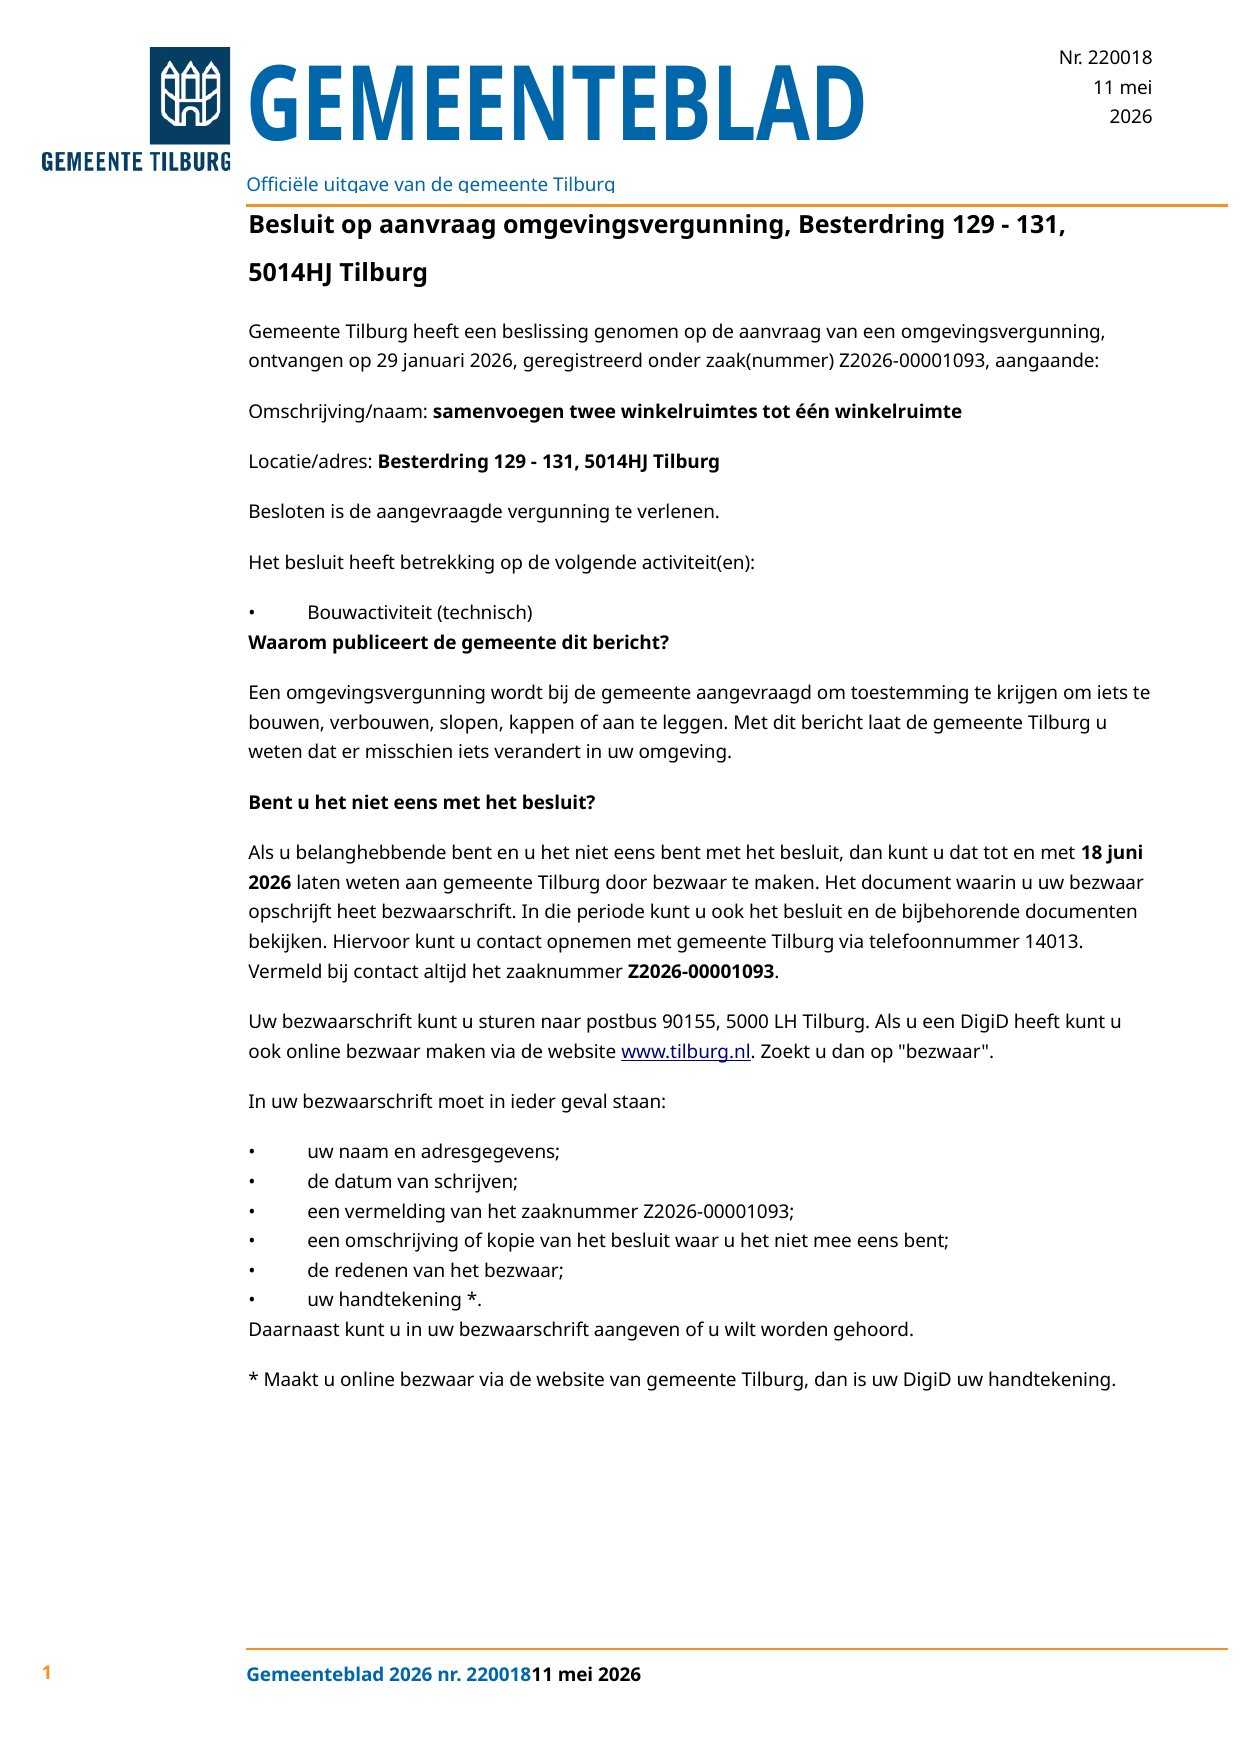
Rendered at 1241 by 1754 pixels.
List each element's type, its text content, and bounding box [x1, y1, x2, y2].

list een vermelding van het zaaknummer Z2026-00001093; [248, 1198, 1152, 1224]
list Bouwactiviteit (technisch) [248, 599, 1152, 625]
list de datum van schrijven; [248, 1168, 1152, 1194]
text Als u belanghebbende bent en u het niet eens bent met het besluit, dan kunt u dat tot en met 18 juni 2026 laten weten aan gemeente Tilburg door bezwaar te maken. Het document waarin u uw bezwaar opschrijft heet bezwaarschrift. In die periode kunt u ook het besluit en de bijbehorende documenten bekijken. Hiervoor kunt u contact opnemen met gemeente Tilburg via telefoonnummer 14013. Vermeld bij contact altijd het zaaknummer Z2026-00001093. [248, 839, 1152, 984]
list uw naam en adresgegevens; [248, 1139, 1152, 1164]
text Bent u het niet eens met het besluit? [248, 789, 1152, 815]
text Omschrijving/naam: samenvoegen twee winkelruimtes tot één winkelruimte [248, 398, 1152, 424]
list uw handtekening *. [248, 1287, 1152, 1312]
list de redenen van het bezwaar; [248, 1257, 1152, 1283]
text Locatie/adres: Besterdring 129 - 131, 5014HJ Tilburg [248, 448, 1152, 474]
picture [41, 47, 231, 172]
text Besloten is de aangevraagde vergunning te verlenen. [248, 499, 1152, 524]
text Uw bezwaarschrift kunt u sturen naar postbus 90155, 5000 LH Tilburg. Als u een DigiD heeft kunt u ook online bezwaar maken via de website www.tilburg.nl. Zoekt u dan op "bezwaar". [248, 1008, 1152, 1064]
text In uw bezwaarschrift moet in ieder geval staan: [248, 1088, 1152, 1114]
text Gemeente Tilburg heeft een beslissing genomen op de aanvraag van een omgevingsvergunning, ontvangen op 29 januari 2026, geregistreerd onder zaak(nummer) Z2026-00001093, aangaande: [248, 318, 1152, 373]
text Het besluit heeft betrekking op de volgende activiteit(en): [248, 549, 1152, 575]
text Daarnaast kunt u in uw bezwaarschrift aangeven of u wilt worden gehoord. [248, 1316, 1152, 1342]
text * Maakt u online bezwaar via de website van gemeente Tilburg, dan is uw DigiD uw handtekening. [248, 1367, 1152, 1392]
text Besluit op aanvraag omgevingsvergunning, Besterdring 129 - 131, 5014HJ Tilburg [248, 207, 1152, 288]
list een omschrijving of kopie van het besluit waar u het niet mee eens bent; [248, 1227, 1152, 1253]
text Een omgevingsvergunning wordt bij de gemeente aangevraagd om toestemming te krijgen om iets te bouwen, verbouwen, slopen, kappen of aan te leggen. Met dit bericht laat de gemeente Tilburg u weten dat er misschien iets verandert in uw omgeving. [248, 679, 1152, 764]
text Waarom publiceert de gemeente dit bericht? [248, 629, 1152, 655]
